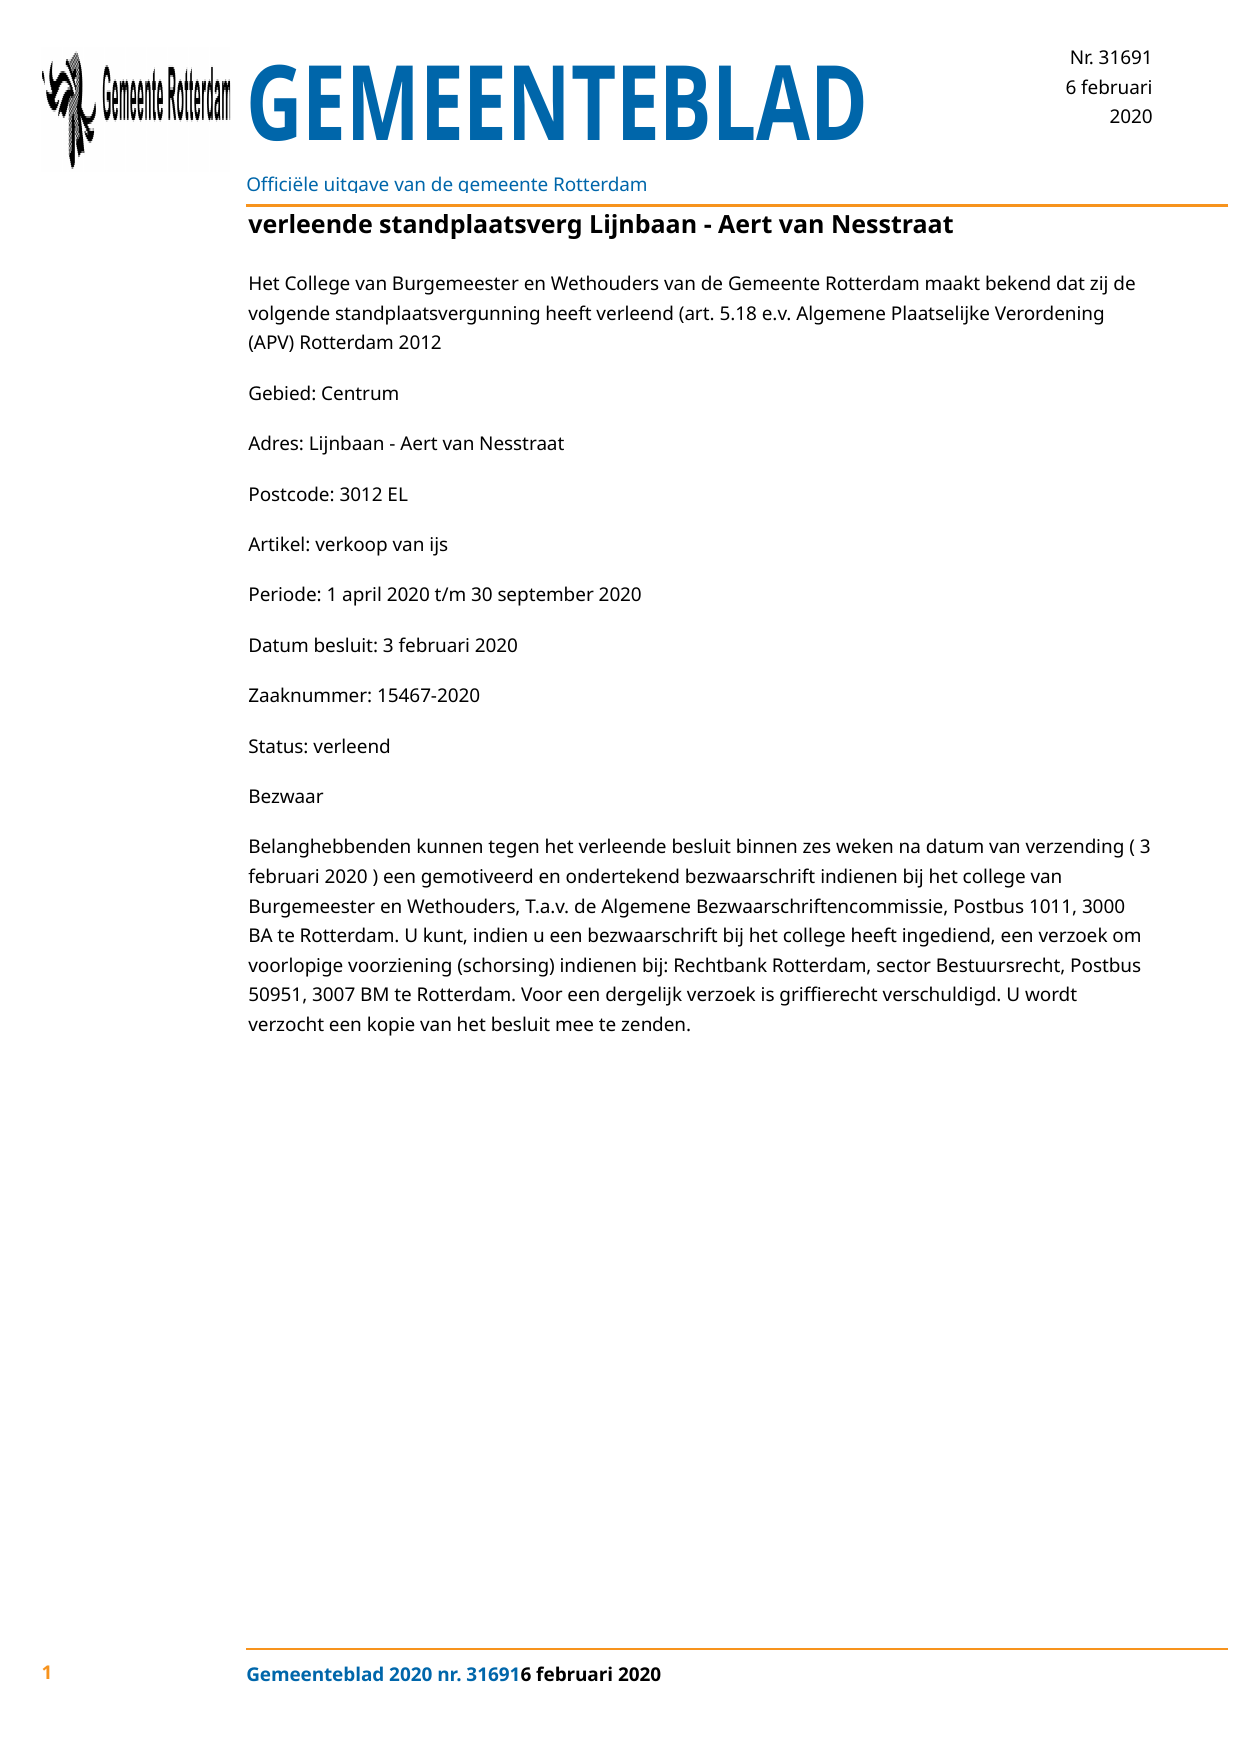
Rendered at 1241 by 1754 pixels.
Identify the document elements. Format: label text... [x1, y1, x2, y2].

text Het College van Burgemeester en Wethouders van de Gemeente Rotterdam maakt bekend dat zij de volgende standplaatsvergunning heeft verleend (art. 5.18 e.v. Algemene Plaatselijke Verordening (APV) Rotterdam 2012 [248, 270, 1152, 355]
picture [41, 47, 231, 172]
text Bezwaar [248, 783, 1152, 809]
text Gebied: Centrum [248, 380, 1152, 406]
text Zaaknummer: 15467-2020 [248, 682, 1152, 708]
text verleende standplaatsverg Lijnbaan - Aert van Nesstraat [248, 207, 1152, 241]
text Datum besluit: 3 februari 2020 [248, 632, 1152, 658]
text Artikel: verkoop van ijs [248, 531, 1152, 557]
text Postcode: 3012 EL [248, 481, 1152, 506]
text Belanghebbenden kunnen tegen het verleende besluit binnen zes weken na datum van verzending ( 3 februari 2020 ) een gemotiveerd en ondertekend bezwaarschrift indienen bij het college van Burgemeester en Wethouders, T.a.v. de Algemene Bezwaarschriftencommissie, Postbus 1011, 3000 BA te Rotterdam. U kunt, indien u een bezwaarschrift bij het college heeft ingediend, een verzoek om voorlopige voorziening (schorsing) indienen bij: Rechtbank Rotterdam, sector Bestuursrecht, Postbus 50951, 3007 BM te Rotterdam. Voor een dergelijk verzoek is griffierecht verschuldigd. U wordt verzocht een kopie van het besluit mee te zenden. [248, 834, 1152, 1037]
text Adres: Lijnbaan - Aert van Nesstraat [248, 430, 1152, 456]
text Periode: 1 april 2020 t/m 30 september 2020 [248, 582, 1152, 607]
text Status: verleend [248, 733, 1152, 758]
